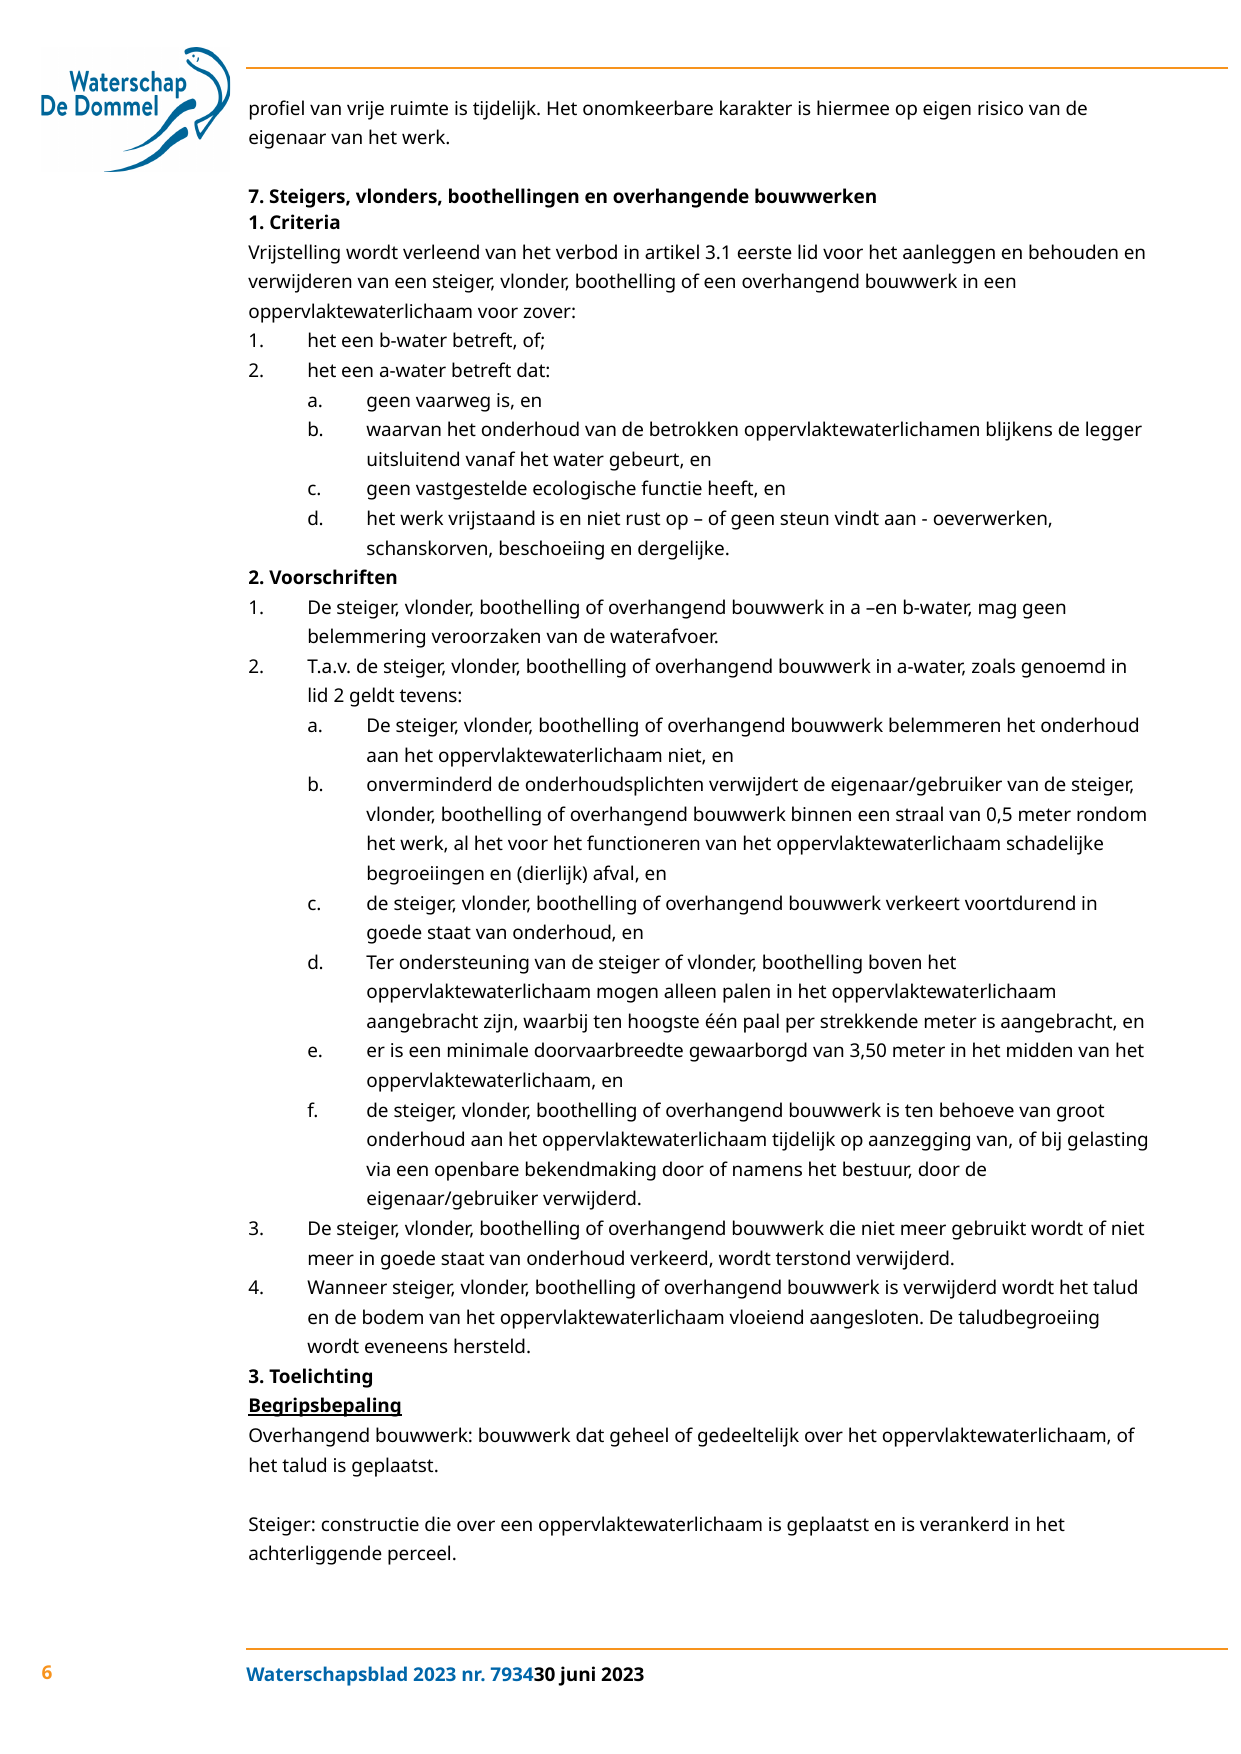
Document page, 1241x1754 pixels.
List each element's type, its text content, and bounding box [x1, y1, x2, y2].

list geen vaarweg is, en [307, 387, 1152, 412]
picture [45, 99, 51, 111]
list T.a.v. de steiger, vlonder, boothelling of overhangend bouwwerk in a-water, zoals genoemd in lid 2 geldt tevens: [248, 653, 1152, 708]
list De steiger, vlonder, boothelling of overhangend bouwwerk belemmeren het onderhoud aan het oppervlaktewaterlichaam niet, en [307, 712, 1152, 767]
list de steiger, vlonder, boothelling of overhangend bouwwerk is ten behoeve van groot onderhoud aan het oppervlaktewaterlichaam tijdelijk op aanzegging van, of bij gelasting via een openbare bekendmaking door of namens het bestuur, door de eigenaar/gebruiker verwijderd. [307, 1097, 1152, 1211]
text Vrijstelling wordt verleend van het verbod in artikel 3.1 eerste lid voor het aanleggen en behouden en verwijderen van een steiger, vlonder, boothelling of een overhangend bouwwerk in een oppervlaktewaterlichaam voor zover: [248, 239, 1152, 324]
text Begripsbepaling [248, 1393, 1152, 1418]
list Ter ondersteuning van de steiger of vlonder, boothelling boven het oppervlaktewaterlichaam mogen alleen palen in het oppervlaktewaterlichaam aangebracht zijn, waarbij ten hoogste één paal per strekkende meter is aangebracht, en [307, 949, 1152, 1034]
picture [198, 118, 210, 131]
list De steiger, vlonder, boothelling of overhangend bouwwerk die niet meer gebruikt wordt of niet meer in goede staat van onderhoud verkeerd, wordt terstond verwijderd. [248, 1215, 1152, 1270]
list De steiger, vlonder, boothelling of overhangend bouwwerk in a –en b-water, mag geen belemmering veroorzaken van de waterafvoer. [248, 594, 1152, 649]
picture [41, 47, 231, 172]
text 3. Toelichting [248, 1363, 1152, 1389]
list de steiger, vlonder, boothelling of overhangend bouwwerk verkeert voortdurend in goede staat van onderhoud, en [307, 890, 1152, 945]
list Wanneer steiger, vlonder, boothelling of overhangend bouwwerk is verwijderd wordt het talud en de bodem van het oppervlaktewaterlichaam vloeiend aangesloten. De taludbegroeiing wordt eveneens hersteld. [248, 1274, 1152, 1359]
list er is een minimale doorvaarbreedte gewaarborgd van 3,50 meter in het midden van het oppervlaktewaterlichaam, en [307, 1038, 1152, 1093]
text Overhangend bouwwerk: bouwwerk dat geheel of gedeeltelijk over het oppervlaktewaterlichaam, of het talud is geplaatst. [248, 1422, 1152, 1477]
text Steiger: constructie die over een oppervlaktewaterlichaam is geplaatst en is verankerd in het achterliggende perceel. [248, 1511, 1152, 1566]
text profiel van vrije ruimte is tijdelijk. Het onomkeerbare karakter is hiermee op eigen risico van de eigenaar van het werk. [248, 95, 1152, 150]
text 2. Voorschriften [248, 564, 1152, 590]
list onverminderd de onderhoudsplichten verwijdert de eigenaar/gebruiker van de steiger, vlonder, boothelling of overhangend bouwwerk binnen een straal van 0,5 meter rondom het werk, al het voor het functioneren van het oppervlaktewaterlichaam schadelijke begroeiingen en (dierlijk) afval, en [307, 771, 1152, 886]
list het een b-water betreft, of; [248, 328, 1152, 353]
list waarvan het onderhoud van de betrokken oppervlaktewaterlichamen blijkens de legger uitsluitend vanaf het water gebeurt, en [307, 416, 1152, 472]
picture [204, 47, 231, 76]
list het een a-water betreft dat: [248, 357, 1152, 383]
list geen vastgestelde ecologische functie heeft, en [307, 476, 1152, 501]
text 7. Steigers, vlonders, boothellingen en overhangende bouwwerken [248, 183, 1152, 209]
text 1. Criteria [248, 209, 1152, 235]
list het werk vrijstaand is en niet rust op – of geen steun vindt aan - oeverwerken, schanskorven, beschoeiing en dergelijke. [307, 505, 1152, 560]
